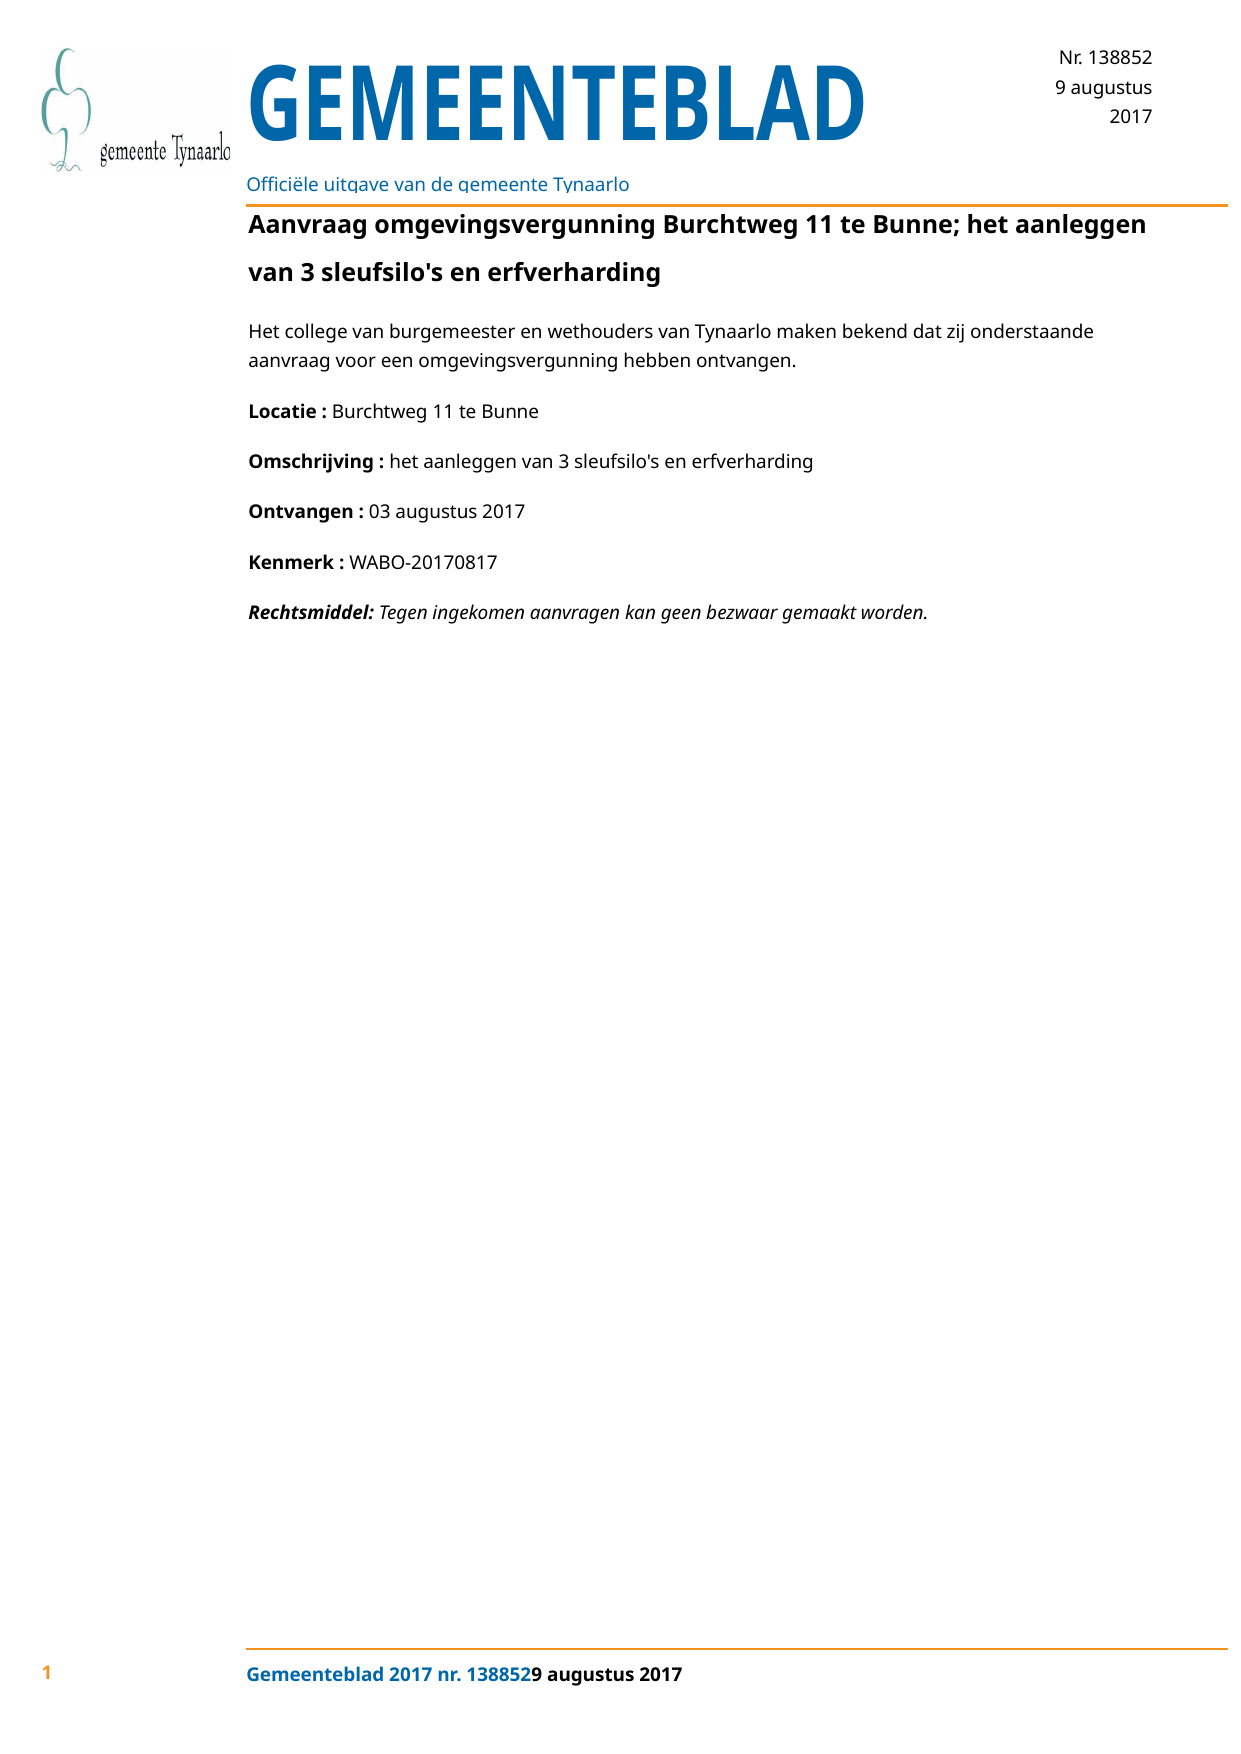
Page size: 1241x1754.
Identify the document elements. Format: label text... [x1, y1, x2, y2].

text Aanvraag omgevingsvergunning Burchtweg 11 te Bunne; het aanleggen van 3 sleufsilo's en erfverharding [248, 207, 1152, 288]
text Rechtsmiddel: Tegen ingekomen aanvragen kan geen bezwaar gemaakt worden. [248, 599, 1152, 625]
text Het college van burgemeester en wethouders van Tynaarlo maken bekend dat zij onderstaande aanvraag voor een omgevingsvergunning hebben ontvangen. [248, 318, 1152, 373]
picture [41, 47, 231, 172]
text Omschrijving : het aanleggen van 3 sleufsilo's en erfverharding [248, 448, 1152, 474]
text Locatie : Burchtweg 11 te Bunne [248, 398, 1152, 424]
text Kenmerk : WABO-20170817 [248, 549, 1152, 575]
text Ontvangen : 03 augustus 2017 [248, 499, 1152, 524]
